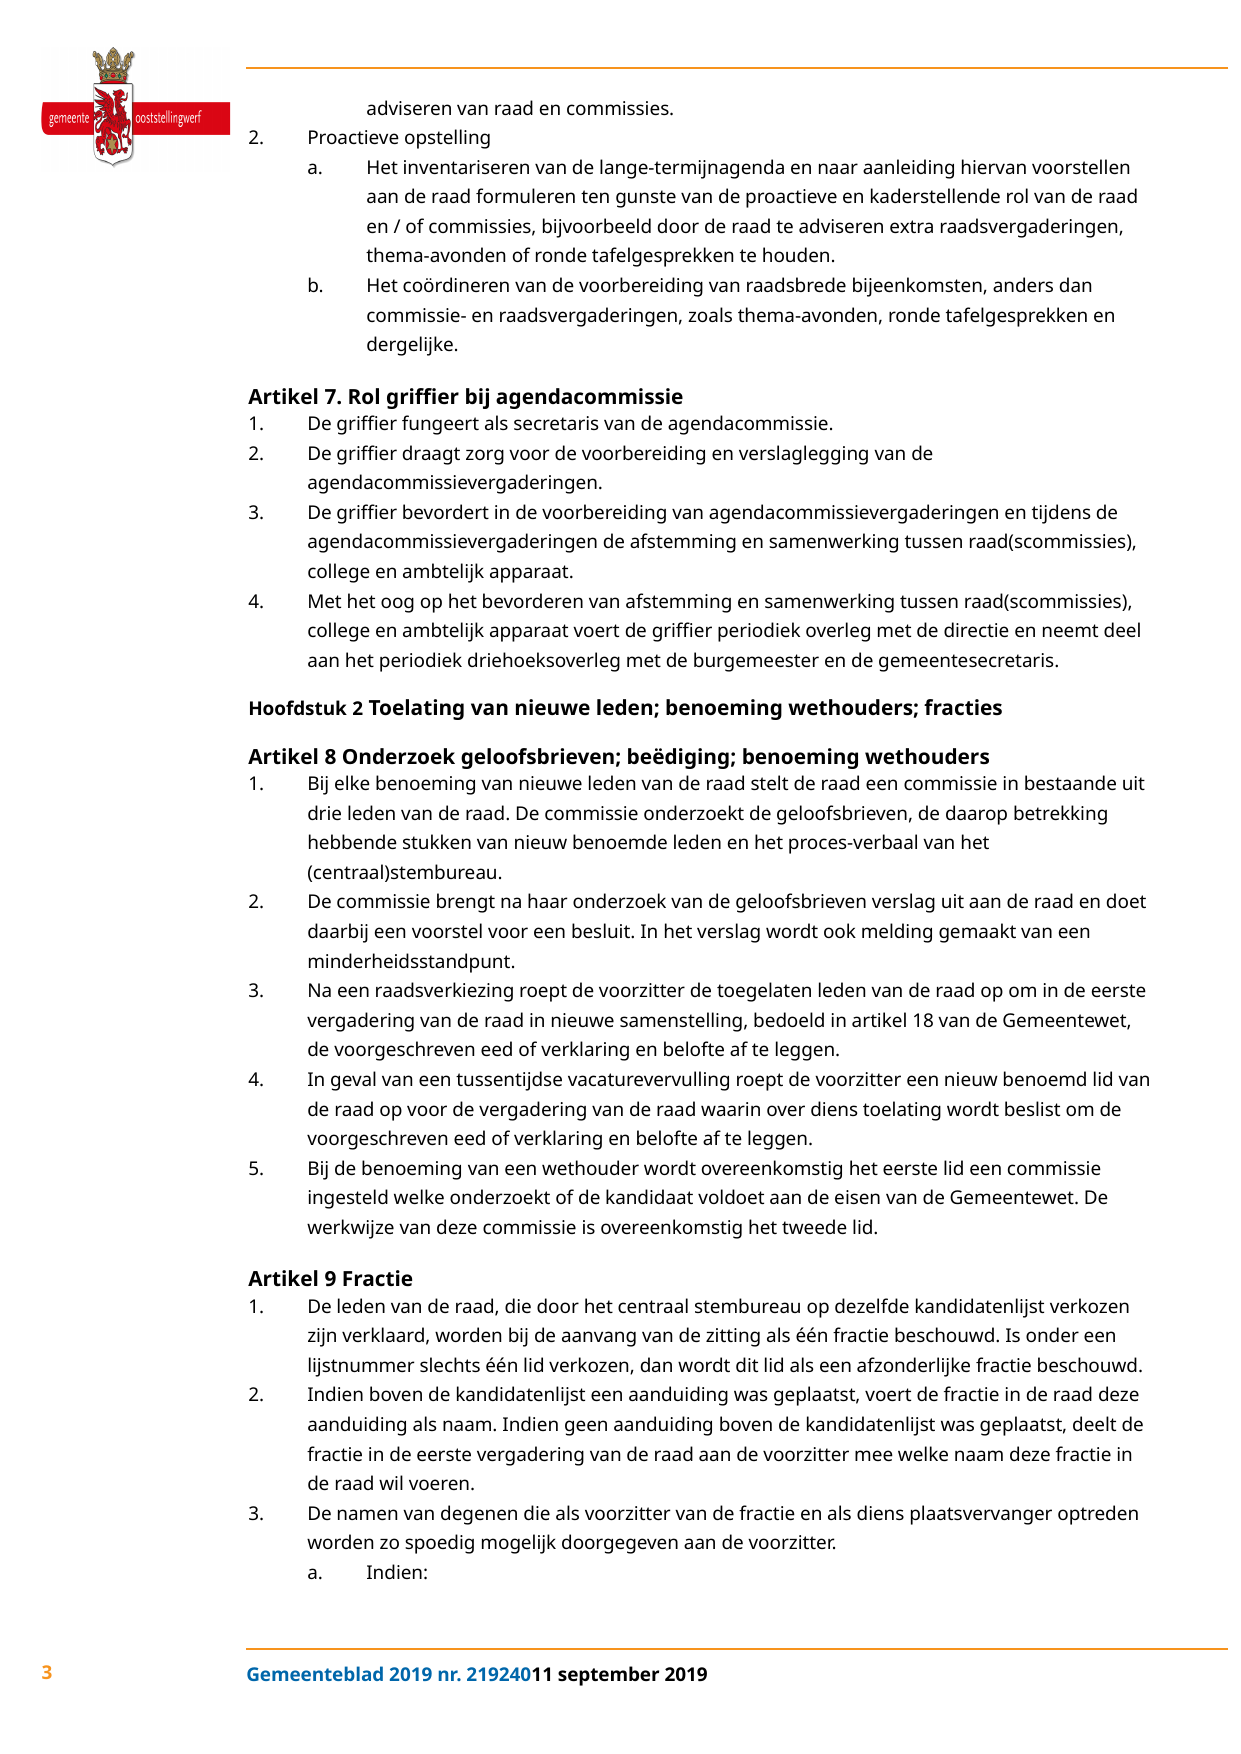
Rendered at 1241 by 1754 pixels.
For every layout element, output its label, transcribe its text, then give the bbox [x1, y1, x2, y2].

text Hoofdstuk 2 Toelating van nieuwe leden; benoeming wethouders; fracties [248, 693, 1152, 721]
list Proactieve opstelling [248, 124, 1152, 150]
list Bij elke benoeming van nieuwe leden van de raad stelt de raad een commissie in bestaande uit drie leden van de raad. De commissie onderzoekt de geloofsbrieven, de daarop betrekking hebbende stukken van nieuw benoemde leden en het proces-verbaal van het (centraal)stembureau. [248, 770, 1152, 885]
list Het inventariseren van de lange-termijnagenda en naar aanleiding hiervan voorstellen aan de raad formuleren ten gunste van de proactieve en kaderstellende rol van de raad en / of commissies, bijvoorbeeld door de raad te adviseren extra raadsvergaderingen, thema-avonden of ronde tafelgesprekken te houden. [307, 154, 1152, 268]
text Artikel 8 Onderzoek geloofsbrieven; beëdiging; benoeming wethouders [248, 742, 1152, 770]
list Bij de benoeming van een wethouder wordt overeenkomstig het eerste lid een commissie ingesteld welke onderzoekt of de kandidaat voldoet aan de eisen van de Gemeentewet. De werkwijze van deze commissie is overeenkomstig het tweede lid. [248, 1155, 1152, 1240]
list Het coördineren van de voorbereiding van raadsbrede bijeenkomsten, anders dan commissie- en raadsvergaderingen, zoals thema-avonden, ronde tafelgesprekken en dergelijke. [307, 272, 1152, 357]
list De griffier fungeert als secretaris van de agendacommissie. [248, 410, 1152, 436]
text Artikel 9 Fractie [248, 1264, 1152, 1293]
list De namen van degenen die als voorzitter van de fractie en als diens plaatsvervanger optreden worden zo spoedig mogelijk doorgegeven aan de voorzitter. [248, 1500, 1152, 1555]
list De commissie brengt na haar onderzoek van de geloofsbrieven verslag uit aan de raad en doet daarbij een voorstel voor een besluit. In het verslag wordt ook melding gemaakt van een minderheidsstandpunt. [248, 889, 1152, 973]
list De griffier bevordert in de voorbereiding van agendacommissievergaderingen en tijdens de agendacommissievergaderingen de afstemming en samenwerking tussen raad(scommissies), college en ambtelijk apparaat. [248, 499, 1152, 584]
list adviseren van raad en commissies. [307, 95, 1152, 121]
text Artikel 7. Rol griffier bij agendacommissie [248, 382, 1152, 410]
list De leden van de raad, die door het centraal stembureau op dezelfde kandidatenlijst verkozen zijn verklaard, worden bij de aanvang van de zitting als één fractie beschouwd. Is onder een lijstnummer slechts één lid verkozen, dan wordt dit lid als een afzonderlijke fractie beschouwd. [248, 1293, 1152, 1378]
list In geval van een tussentijdse vacaturevervulling roept de voorzitter een nieuw benoemd lid van de raad op voor de vergadering van de raad waarin over diens toelating wordt beslist om de voorgeschreven eed of verklaring en belofte af te leggen. [248, 1066, 1152, 1151]
list Indien: [307, 1559, 1152, 1585]
picture [41, 47, 231, 172]
list Na een raadsverkiezing roept de voorzitter de toegelaten leden van de raad op om in de eerste vergadering van de raad in nieuwe samenstelling, bedoeld in artikel 18 van de Gemeentewet, de voorgeschreven eed of verklaring en belofte af te leggen. [248, 977, 1152, 1062]
list De griffier draagt zorg voor de voorbereiding en verslaglegging van de agendacommissievergaderingen. [248, 440, 1152, 495]
list Indien boven de kandidatenlijst een aanduiding was geplaatst, voert de fractie in de raad deze aanduiding als naam. Indien geen aanduiding boven de kandidatenlijst was geplaatst, deelt de fractie in de eerste vergadering van de raad aan de voorzitter mee welke naam deze fractie in de raad wil voeren. [248, 1382, 1152, 1496]
list Met het oog op het bevorderen van afstemming en samenwerking tussen raad(scommissies), college en ambtelijk apparaat voert de griffier periodiek overleg met de directie en neemt deel aan het periodiek driehoeksoverleg met de burgemeester en de gemeentesecretaris. [248, 588, 1152, 673]
